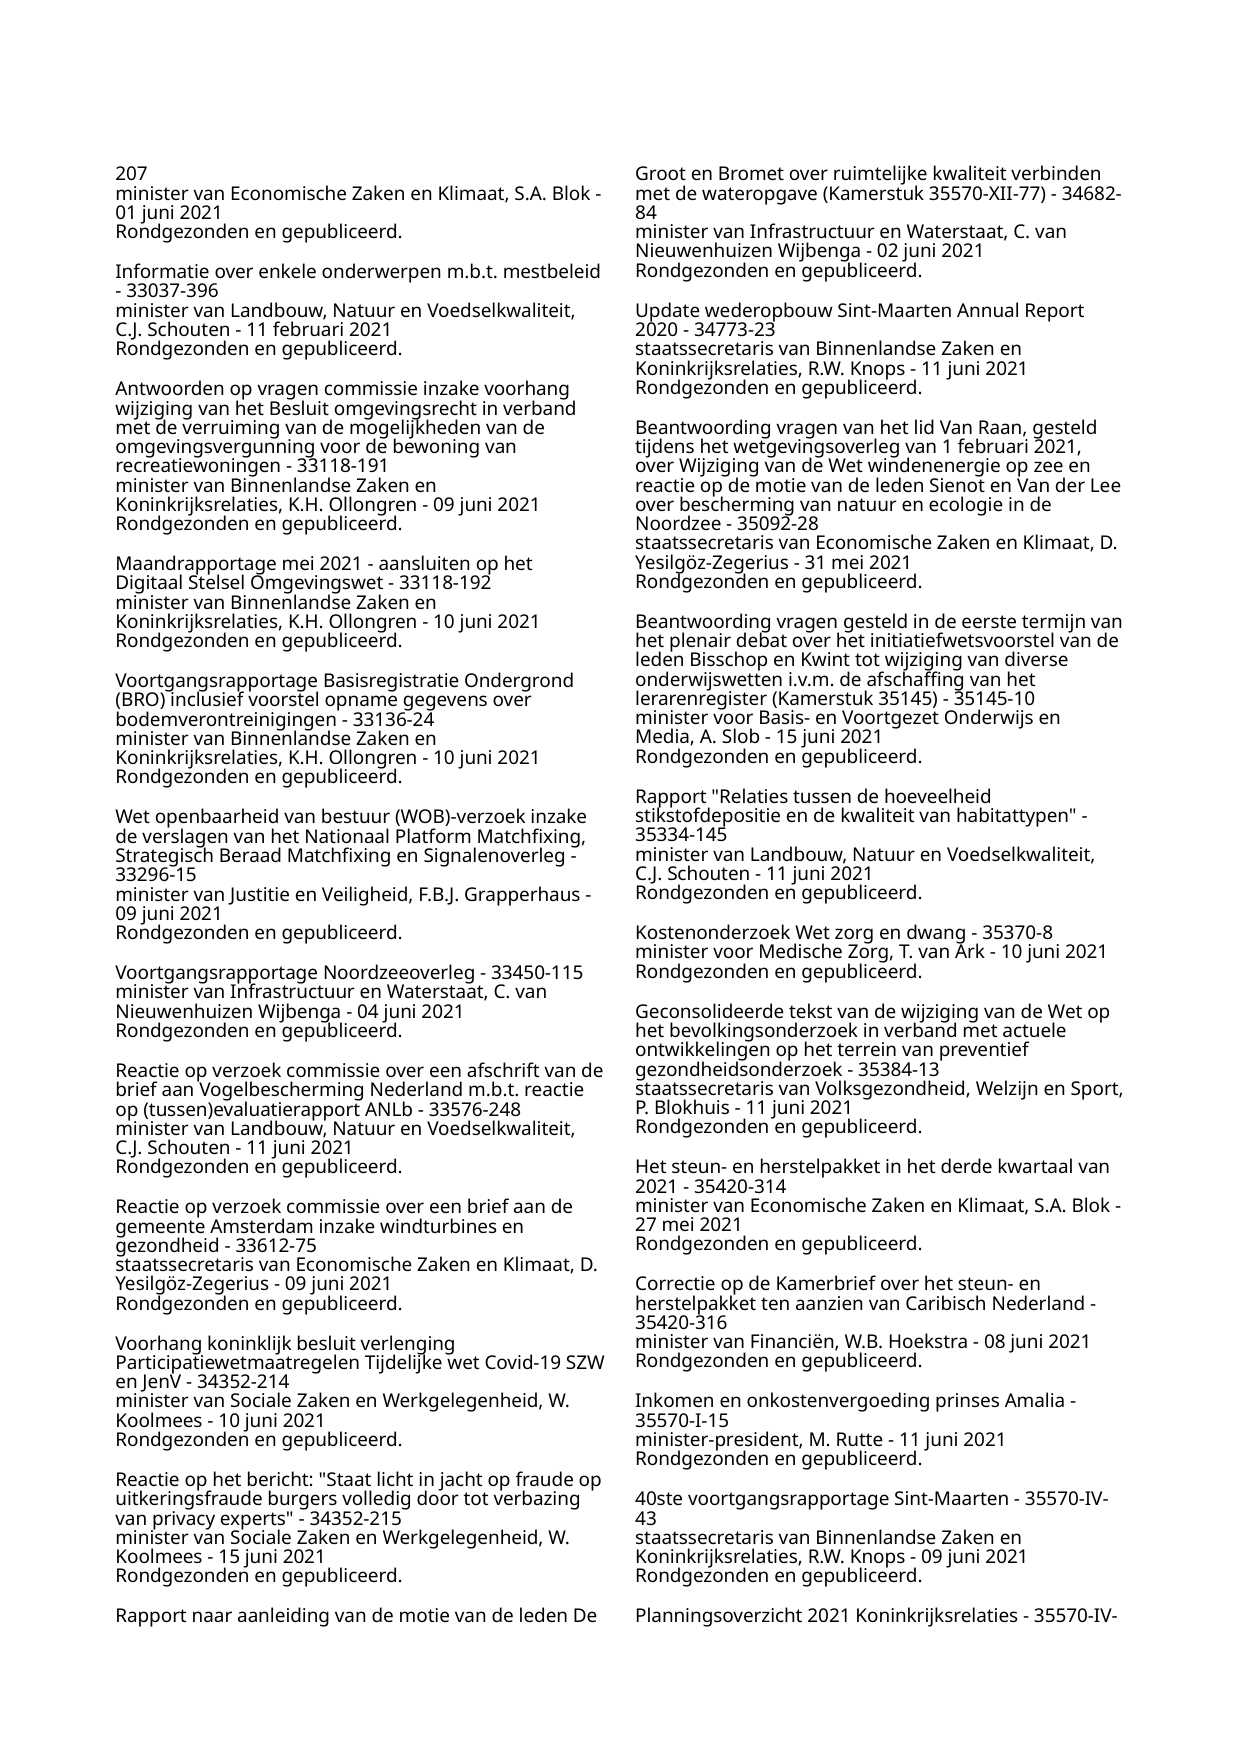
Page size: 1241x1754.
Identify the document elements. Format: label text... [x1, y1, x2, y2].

text Informatie over enkele onderwerpen m.b.t. mestbeleid - 33037-396 [115, 263, 605, 302]
text minister voor Medische Zorg, T. van Ark - 10 juni 2021 [635, 943, 1125, 963]
text staatssecretaris van Volksgezondheid, Welzijn en Sport, P. Blokhuis - 11 juni 2021 [635, 1080, 1125, 1118]
text Planningsoverzicht 2021 Koninkrijksrelaties - 35570-IV- [635, 1607, 1125, 1627]
text Rondgezonden en gepubliceerd. [635, 262, 1125, 281]
text staatssecretaris van Economische Zaken en Klimaat, D. Yesilgöz-Zegerius - 09 juni 2021 [115, 1256, 605, 1295]
text minister van Sociale Zaken en Werkgelegenheid, W. Koolmees - 15 juni 2021 [115, 1529, 605, 1567]
text Rondgezonden en gepubliceerd. [635, 884, 1125, 903]
text Update wederopbouw Sint-Maarten Annual Report 2020 - 34773-23 [635, 302, 1125, 340]
text Inkomen en onkostenvergoeding prinses Amalia - 35570-I-15 [635, 1392, 1125, 1431]
text minister van Landbouw, Natuur en Voedselkwaliteit, C.J. Schouten - 11 juni 2021 [115, 1120, 605, 1158]
text 40ste voortgangsrapportage Sint-Maarten - 35570-IV-43 [635, 1490, 1125, 1529]
text Reactie op verzoek commissie over een afschrift van de brief aan Vogelbescherming Nederland m.b.t. reactie op (tussen)evaluatierapport ANLb - 33576-248 [115, 1062, 605, 1120]
text minister van Sociale Zaken en Werkgelegenheid, W. Koolmees - 10 juni 2021 [115, 1392, 605, 1431]
text minister van Justitie en Veiligheid, F.B.J. Grapperhaus - 09 juni 2021 [115, 886, 605, 924]
text staatssecretaris van Economische Zaken en Klimaat, D. Yesilgöz-Zegerius - 31 mei 2021 [635, 534, 1125, 573]
text minister van Binnenlandse Zaken en Koninkrijksrelaties, K.H. Ollongren - 09 juni 2021 [115, 477, 605, 515]
text Rondgezonden en gepubliceerd. [115, 223, 605, 242]
text minister van Economische Zaken en Klimaat, S.A. Blok - 01 juni 2021 [115, 184, 605, 223]
text Rondgezonden en gepubliceerd. [115, 768, 605, 788]
text staatssecretaris van Binnenlandse Zaken en Koninkrijksrelaties, R.W. Knops - 11 juni 2021 [635, 340, 1125, 379]
text Rondgezonden en gepubliceerd. [635, 1450, 1125, 1469]
text Correctie op de Kamerbrief over het steun- en herstelpakket ten aanzien van Caribisch Nederland - 35420-316 [635, 1275, 1125, 1333]
text Rondgezonden en gepubliceerd. [115, 924, 605, 943]
text minister van Economische Zaken en Klimaat, S.A. Blok - 27 mei 2021 [635, 1197, 1125, 1235]
text Rondgezonden en gepubliceerd. [635, 573, 1125, 592]
text Rondgezonden en gepubliceerd. [635, 379, 1125, 398]
text minister voor Basis- en Voortgezet Onderwijs en Media, A. Slob - 15 juni 2021 [635, 709, 1125, 748]
text minister van Binnenlandse Zaken en Koninkrijksrelaties, K.H. Ollongren - 10 juni 2021 [115, 730, 605, 768]
text Rondgezonden en gepubliceerd. [635, 1235, 1125, 1255]
text Rondgezonden en gepubliceerd. [115, 515, 605, 534]
text Geconsolideerde tekst van de wijziging van de Wet op het bevolkingsonderzoek in verband met actuele ontwikkelingen op het terrein van preventief gezondheidsonderzoek - 35384-13 [635, 1003, 1125, 1080]
text Rondgezonden en gepubliceerd. [115, 1295, 605, 1314]
text Rapport naar aanleiding van de motie van de leden De [115, 1607, 605, 1627]
text Rondgezonden en gepubliceerd. [635, 1567, 1125, 1587]
text Rondgezonden en gepubliceerd. [635, 1118, 1125, 1138]
text Kostenonderzoek Wet zorg en dwang - 35370-8 [635, 924, 1125, 943]
text minister van Infrastructuur en Waterstaat, C. van Nieuwenhuizen Wijbenga - 04 juni 2021 [115, 983, 605, 1022]
text minister van Infrastructuur en Waterstaat, C. van Nieuwenhuizen Wijbenga - 02 juni 2021 [635, 223, 1125, 262]
text Rondgezonden en gepubliceerd. [115, 1431, 605, 1450]
text Rondgezonden en gepubliceerd. [115, 340, 605, 359]
text Reactie op verzoek commissie over een brief aan de gemeente Amsterdam inzake windturbines en gezondheid - 33612-75 [115, 1198, 605, 1256]
text Antwoorden op vragen commissie inzake voorhang wijziging van het Besluit omgevingsrecht in verband met de verruiming van de mogelijkheden van de omgevingsvergunning voor de bewoning van recreatiewoningen - 33118-191 [115, 380, 605, 477]
text Rondgezonden en gepubliceerd. [115, 1567, 605, 1587]
text Beantwoording vragen gesteld in de eerste termijn van het plenair debat over het initiatiefwetsvoorstel van de leden Bisschop en Kwint tot wijziging van diverse onderwijswetten i.v.m. de afschaffing van het lerarenregister (Kamerstuk 35145) - 35145-10 [635, 613, 1125, 709]
text Rondgezonden en gepubliceerd. [635, 748, 1125, 767]
text staatssecretaris van Binnenlandse Zaken en Koninkrijksrelaties, R.W. Knops - 09 juni 2021 [635, 1529, 1125, 1567]
text Rondgezonden en gepubliceerd. [115, 632, 605, 651]
text Voorhang koninklijk besluit verlenging Participatiewetmaatregelen Tijdelijke wet Covid-19 SZW en JenV - 34352-214 [115, 1335, 605, 1392]
text Voortgangsrapportage Basisregistratie Ondergrond (BRO) inclusief voorstel opname gegevens over bodemverontreinigingen - 33136-24 [115, 672, 605, 730]
text minister van Landbouw, Natuur en Voedselkwaliteit, C.J. Schouten - 11 juni 2021 [635, 846, 1125, 884]
text minister van Financiën, W.B. Hoekstra - 08 juni 2021 [635, 1333, 1125, 1352]
text minister-president, M. Rutte - 11 juni 2021 [635, 1431, 1125, 1450]
text Beantwoording vragen van het lid Van Raan, gesteld tijdens het wetgevingsoverleg van 1 februari 2021, over Wijziging van de Wet windenenergie op zee en reactie op de motie van de leden Sienot en Van der Lee over bescherming van natuur en ecologie in de Noordzee - 35092-28 [635, 419, 1125, 534]
text Groot en Bromet over ruimtelijke kwaliteit verbinden met de wateropgave (Kamerstuk 35570-XII-77) - 34682-84 [635, 165, 1125, 223]
text 207 [115, 165, 605, 184]
text minister van Landbouw, Natuur en Voedselkwaliteit, C.J. Schouten - 11 februari 2021 [115, 302, 605, 340]
text Rondgezonden en gepubliceerd. [115, 1022, 605, 1041]
text Het steun- en herstelpakket in het derde kwartaal van 2021 - 35420-314 [635, 1158, 1125, 1197]
text Voortgangsrapportage Noordzeeoverleg - 33450-115 [115, 964, 605, 983]
text Rondgezonden en gepubliceerd. [635, 963, 1125, 982]
text Rondgezonden en gepubliceerd. [635, 1352, 1125, 1372]
text Wet openbaarheid van bestuur (WOB)-verzoek inzake de verslagen van het Nationaal Platform Matchfixing, Strategisch Beraad Matchfixing en Signalenoverleg - 33296-15 [115, 808, 605, 886]
text minister van Binnenlandse Zaken en Koninkrijksrelaties, K.H. Ollongren - 10 juni 2021 [115, 594, 605, 632]
text Rondgezonden en gepubliceerd. [115, 1158, 605, 1178]
text Reactie op het bericht: "Staat licht in jacht op fraude op uitkeringsfraude burgers volledig door tot verbazing van privacy experts" - 34352-215 [115, 1471, 605, 1529]
text Maandrapportage mei 2021 - aansluiten op het Digitaal Stelsel Omgevingswet - 33118-192 [115, 555, 605, 594]
text Rapport "Relaties tussen de hoeveelheid stikstofdepositie en de kwaliteit van habitattypen" - 35334-145 [635, 788, 1125, 846]
